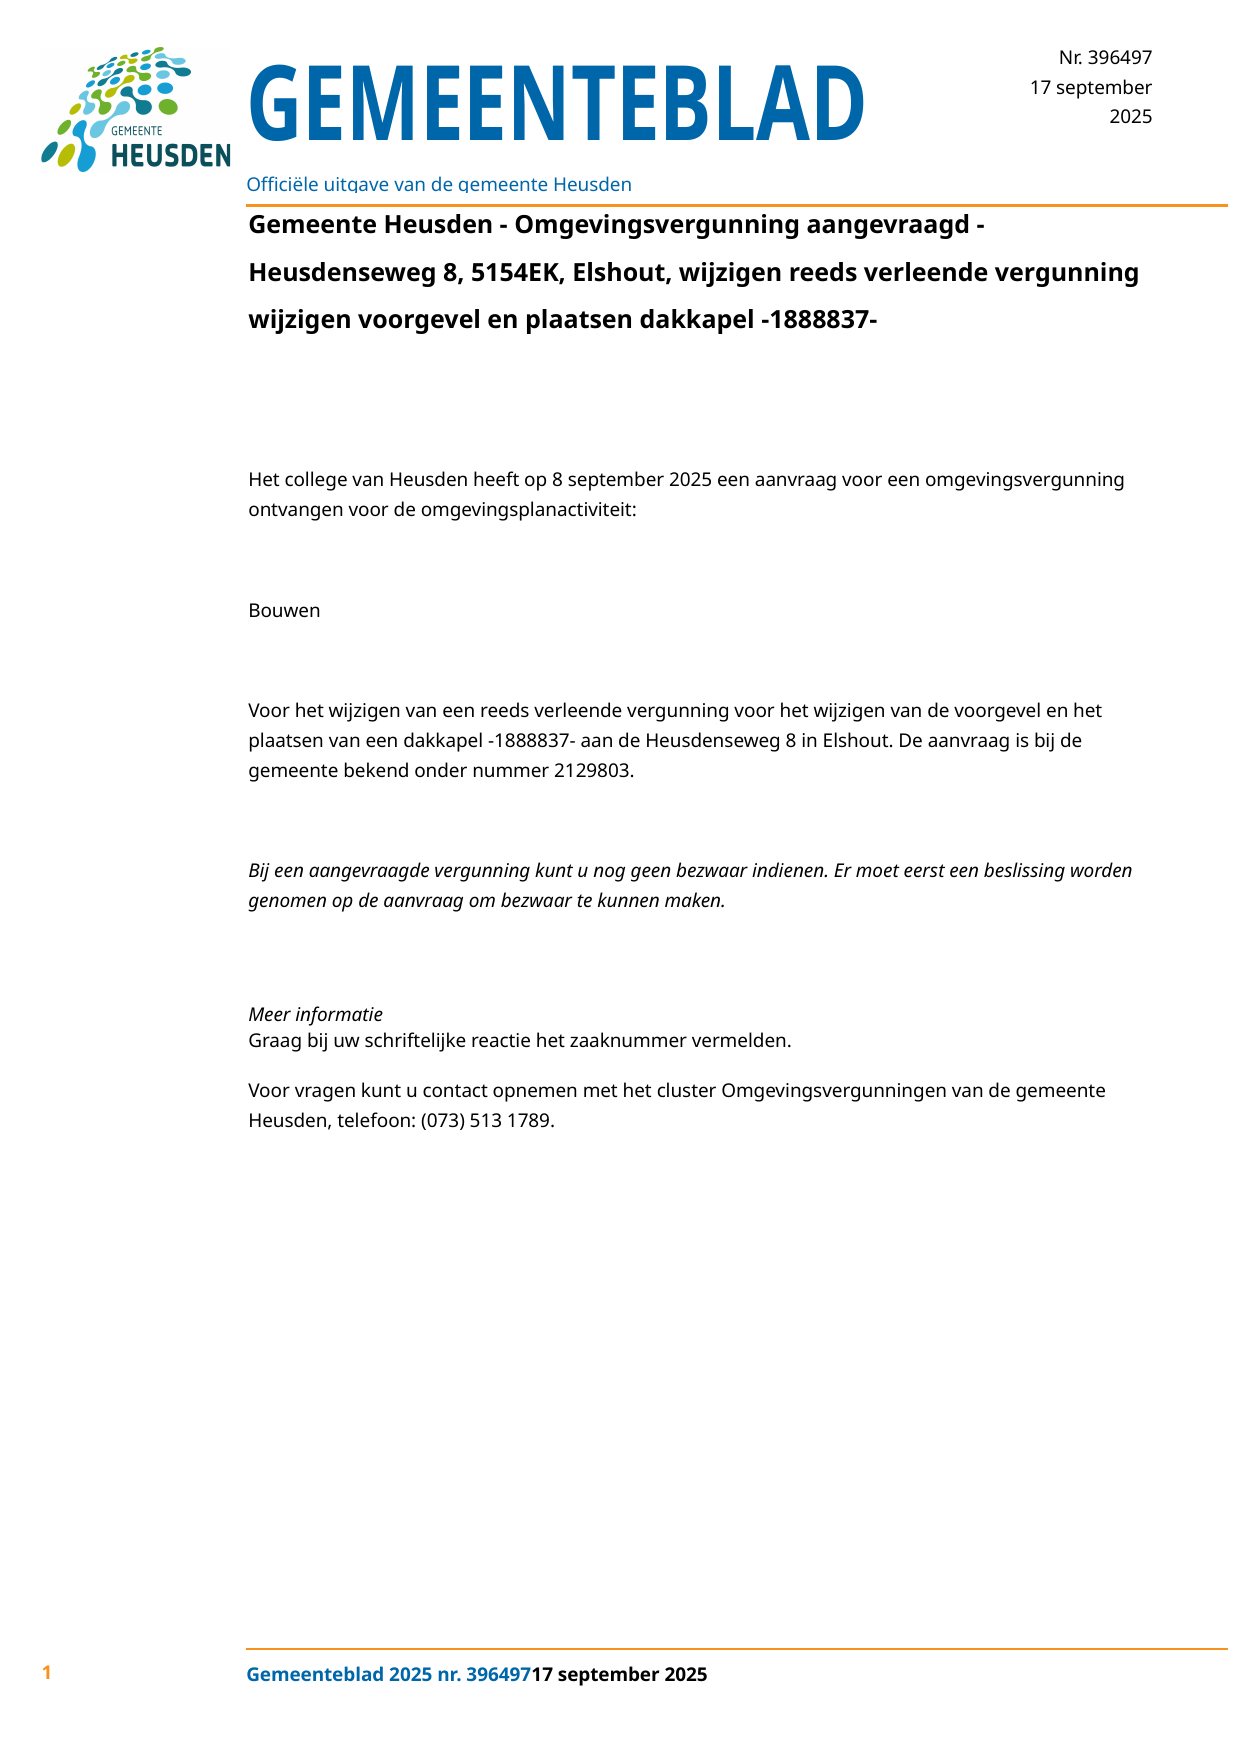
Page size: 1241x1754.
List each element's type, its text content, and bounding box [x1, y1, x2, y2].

text Voor vragen kunt u contact opnemen met het cluster Omgevingsvergunningen van de gemeente Heusden, telefoon: (073) 513 1789. [248, 1078, 1152, 1133]
text Graag bij uw schriftelijke reactie het zaaknummer vermelden. [248, 1027, 1152, 1053]
text Het college van Heusden heeft op 8 september 2025 een aanvraag voor een omgevingsvergunning ontvangen voor de omgevingsplanactiviteit: [248, 466, 1152, 522]
text Bouwen [248, 597, 1152, 622]
text Gemeente Heusden - Omgevingsvergunning aangevraagd - Heusdenseweg 8, 5154EK, Elshout, wijzigen reeds verleende vergunning wijzigen voorgevel en plaatsen dakkapel -1888837- [248, 207, 1152, 336]
text Bij een aangevraagde vergunning kunt u nog geen bezwaar indienen. Er moet eerst een beslissing worden genomen op de aanvraag om bezwaar te kunnen maken. [248, 858, 1152, 913]
picture [41, 47, 231, 172]
text Meer informatie [248, 1002, 1152, 1027]
text Voor het wijzigen van een reeds verleende vergunning voor het wijzigen van de voorgevel en het plaatsen van een dakkapel -1888837- aan de Heusdenseweg 8 in Elshout. De aanvraag is bij de gemeente bekend onder nummer 2129803. [248, 698, 1152, 782]
